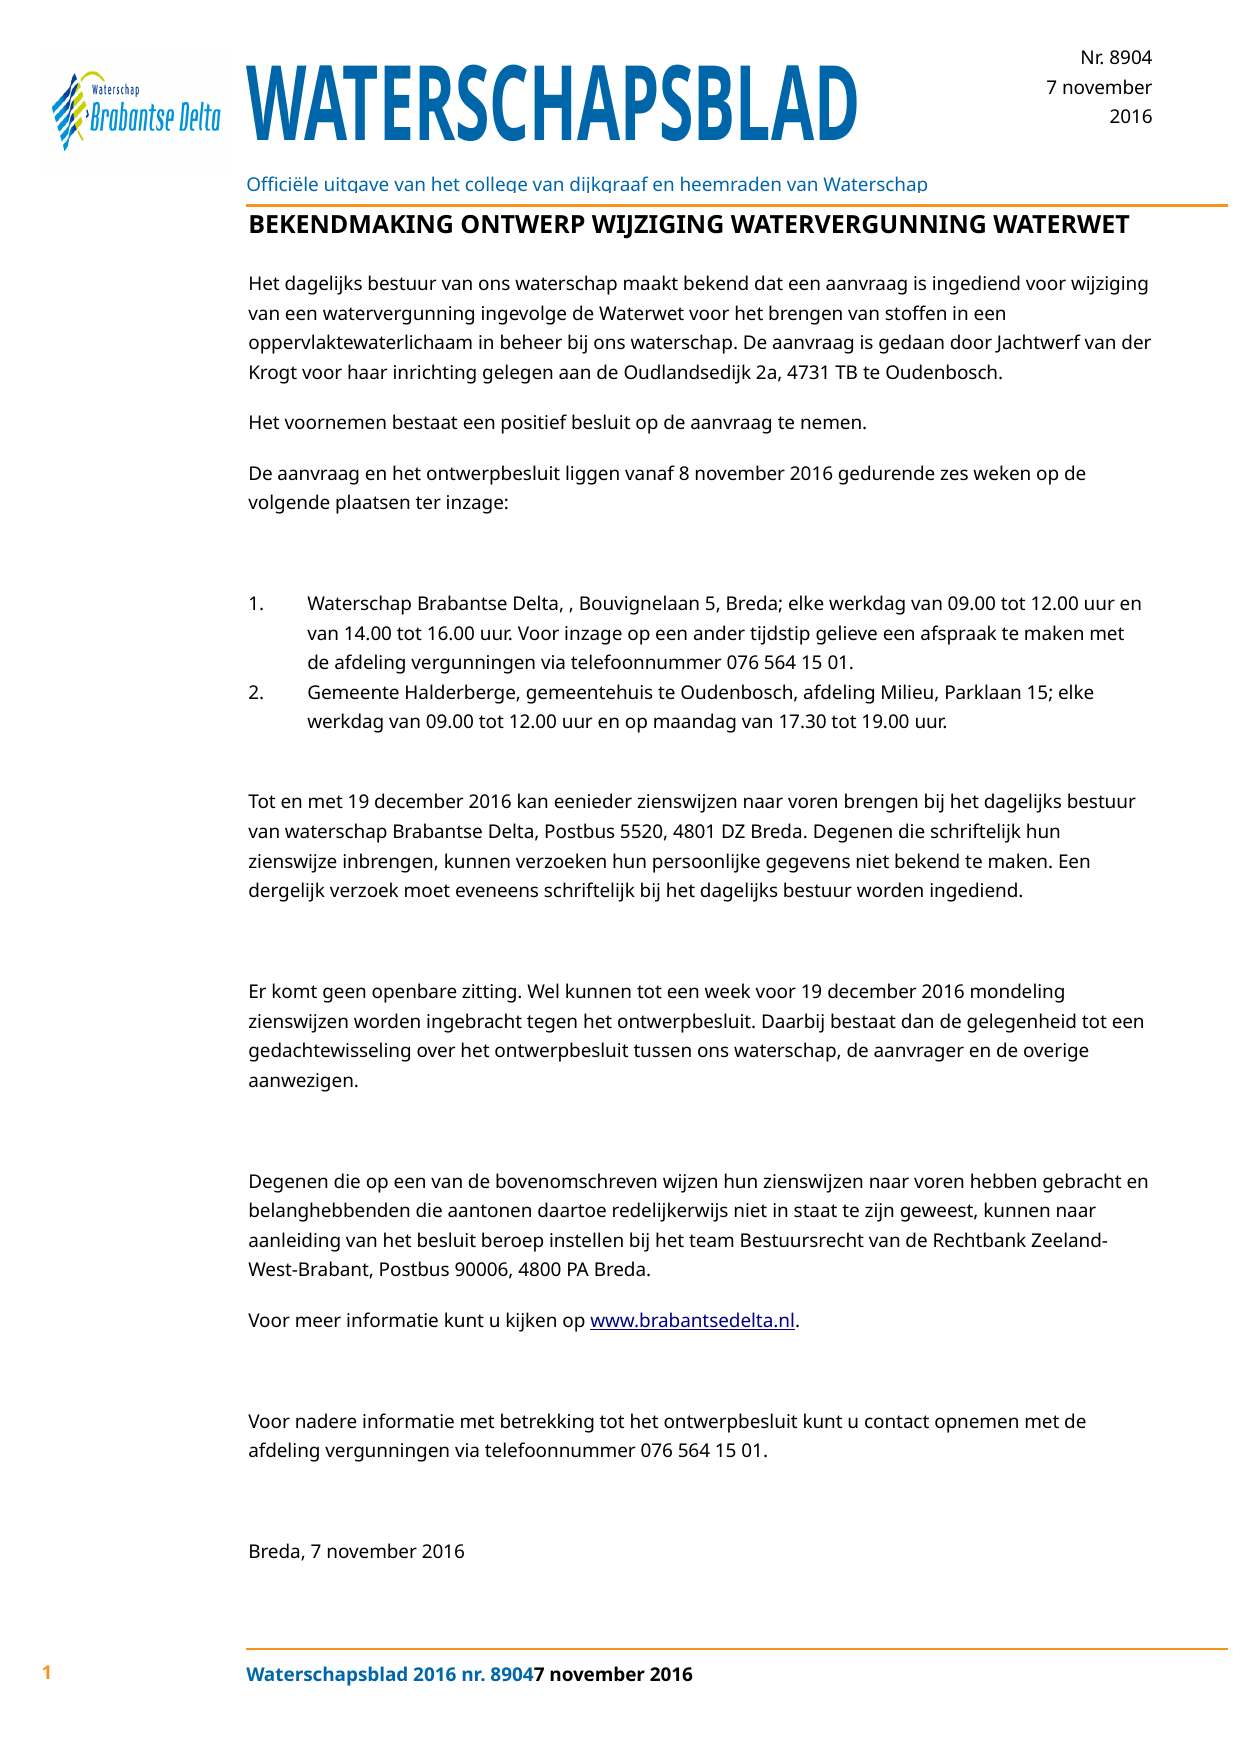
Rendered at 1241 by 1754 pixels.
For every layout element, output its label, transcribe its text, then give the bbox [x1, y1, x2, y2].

text Breda, 7 november 2016 [248, 1538, 1152, 1564]
text BEKENDMAKING ONTWERP WIJZIGING WATERVERGUNNING WATERWET [248, 207, 1152, 241]
text Tot en met 19 december 2016 kan eenieder zienswijzen naar voren brengen bij het dagelijks bestuur van waterschap Brabantse Delta, Postbus 5520, 4801 DZ Breda. Degenen die schriftelijk hun zienswijze inbrengen, kunnen verzoeken hun persoonlijke gegevens niet bekend te maken. Een dergelijk verzoek moet eveneens schriftelijk bij het dagelijks bestuur worden ingediend. [248, 789, 1152, 903]
text Degenen die op een van de bovenomschreven wijzen hun zienswijzen naar voren hebben gebracht en belanghebbenden die aantonen daartoe redelijkerwijs niet in staat te zijn geweest, kunnen naar aanleiding van het besluit beroep instellen bij het team Bestuursrecht van de Rechtbank Zeeland-West-Brabant, Postbus 90006, 4800 PA Breda. [248, 1168, 1152, 1282]
list Waterschap Brabantse Delta, , Bouvignelaan 5, Breda; elke werkdag van 09.00 tot 12.00 uur en van 14.00 tot 16.00 uur. Voor inzage op een ander tijdstip gelieve een afspraak te maken met de afdeling vergunningen via telefoonnummer 076 564 15 01. [248, 590, 1152, 675]
text Het dagelijks bestuur van ons waterschap maakt bekend dat een aanvraag is ingediend voor wijziging van een watervergunning ingevolge de Waterwet voor het brengen van stoffen in een oppervlaktewaterlichaam in beheer bij ons waterschap. De aanvraag is gedaan door Jachtwerf van der Krogt voor haar inrichting gelegen aan de Oudlandsedijk 2a, 4731 TB te Oudenbosch. [248, 270, 1152, 385]
text Het voornemen bestaat een positief besluit op de aanvraag te nemen. [248, 409, 1152, 435]
text Voor nadere informatie met betrekking tot het ontwerpbesluit kunt u contact opnemen met de afdeling vergunningen via telefoonnummer 076 564 15 01. [248, 1408, 1152, 1463]
list Gemeente Halderberge, gemeentehuis te Oudenbosch, afdeling Milieu, Parklaan 15; elke werkdag van 09.00 tot 12.00 uur en op maandag van 17.30 tot 19.00 uur. [248, 679, 1152, 734]
text Voor meer informatie kunt u kijken op www.brabantsedelta.nl. [248, 1307, 1152, 1333]
text Er komt geen openbare zitting. Wel kunnen tot een week voor 19 december 2016 mondeling zienswijzen worden ingebracht tegen het ontwerpbesluit. Daarbij bestaat dan de gelegenheid tot een gedachtewisseling over het ontwerpbesluit tussen ons waterschap, de aanvrager en de overige aanwezigen. [248, 978, 1152, 1093]
text De aanvraag en het ontwerpbesluit liggen vanaf 8 november 2016 gedurende zes weken op de volgende plaatsen ter inzage: [248, 460, 1152, 515]
picture [41, 47, 231, 172]
